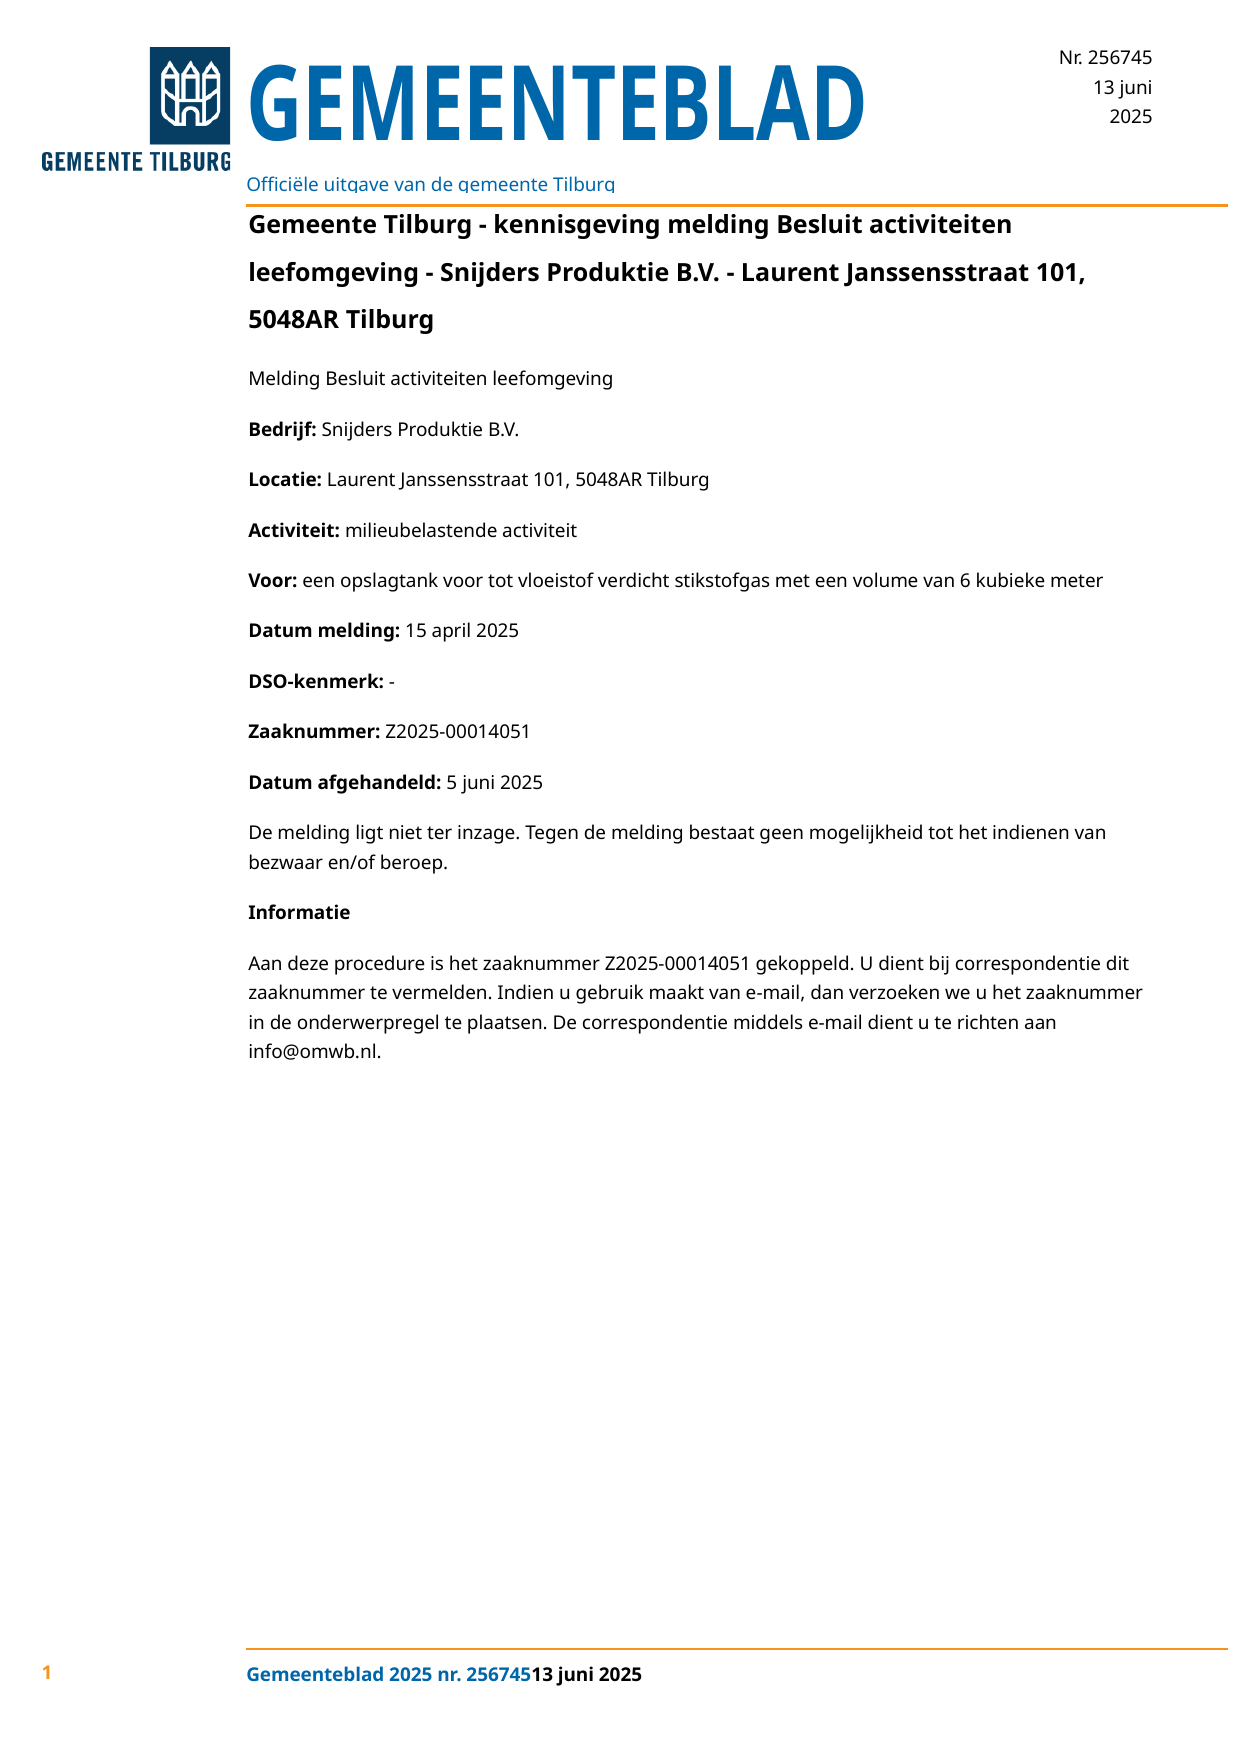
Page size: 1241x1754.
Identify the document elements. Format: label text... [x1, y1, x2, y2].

text Locatie: Laurent Janssensstraat 101, 5048AR Tilburg [248, 466, 1152, 492]
text Datum melding: 15 april 2025 [248, 618, 1152, 643]
text Zaaknummer: Z2025-00014051 [248, 718, 1152, 744]
text De melding ligt niet ter inzage. Tegen de melding bestaat geen mogelijkheid tot het indienen van bezwaar en/of beroep. [248, 819, 1152, 874]
picture [41, 47, 231, 172]
text Informatie [248, 899, 1152, 925]
text Bedrijf: Snijders Produktie B.V. [248, 416, 1152, 442]
text Voor: een opslagtank voor tot vloeistof verdicht stikstofgas met een volume van 6 kubieke meter [248, 567, 1152, 593]
text Datum afgehandeld: 5 juni 2025 [248, 769, 1152, 794]
text Gemeente Tilburg - kennisgeving melding Besluit activiteiten leefomgeving - Snijders Produktie B.V. - Laurent Janssensstraat 101, 5048AR Tilburg [248, 207, 1152, 336]
text Melding Besluit activiteiten leefomgeving [248, 366, 1152, 391]
text DSO-kenmerk: - [248, 668, 1152, 694]
text Aan deze procedure is het zaaknummer Z2025-00014051 gekoppeld. U dient bij correspondentie dit zaaknummer te vermelden. Indien u gebruik maakt van e-mail, dan verzoeken we u het zaaknummer in de onderwerpregel te plaatsen. De correspondentie middels e-mail dient u te richten aan info@omwb.nl. [248, 950, 1152, 1064]
text Activiteit: milieubelastende activiteit [248, 517, 1152, 542]
